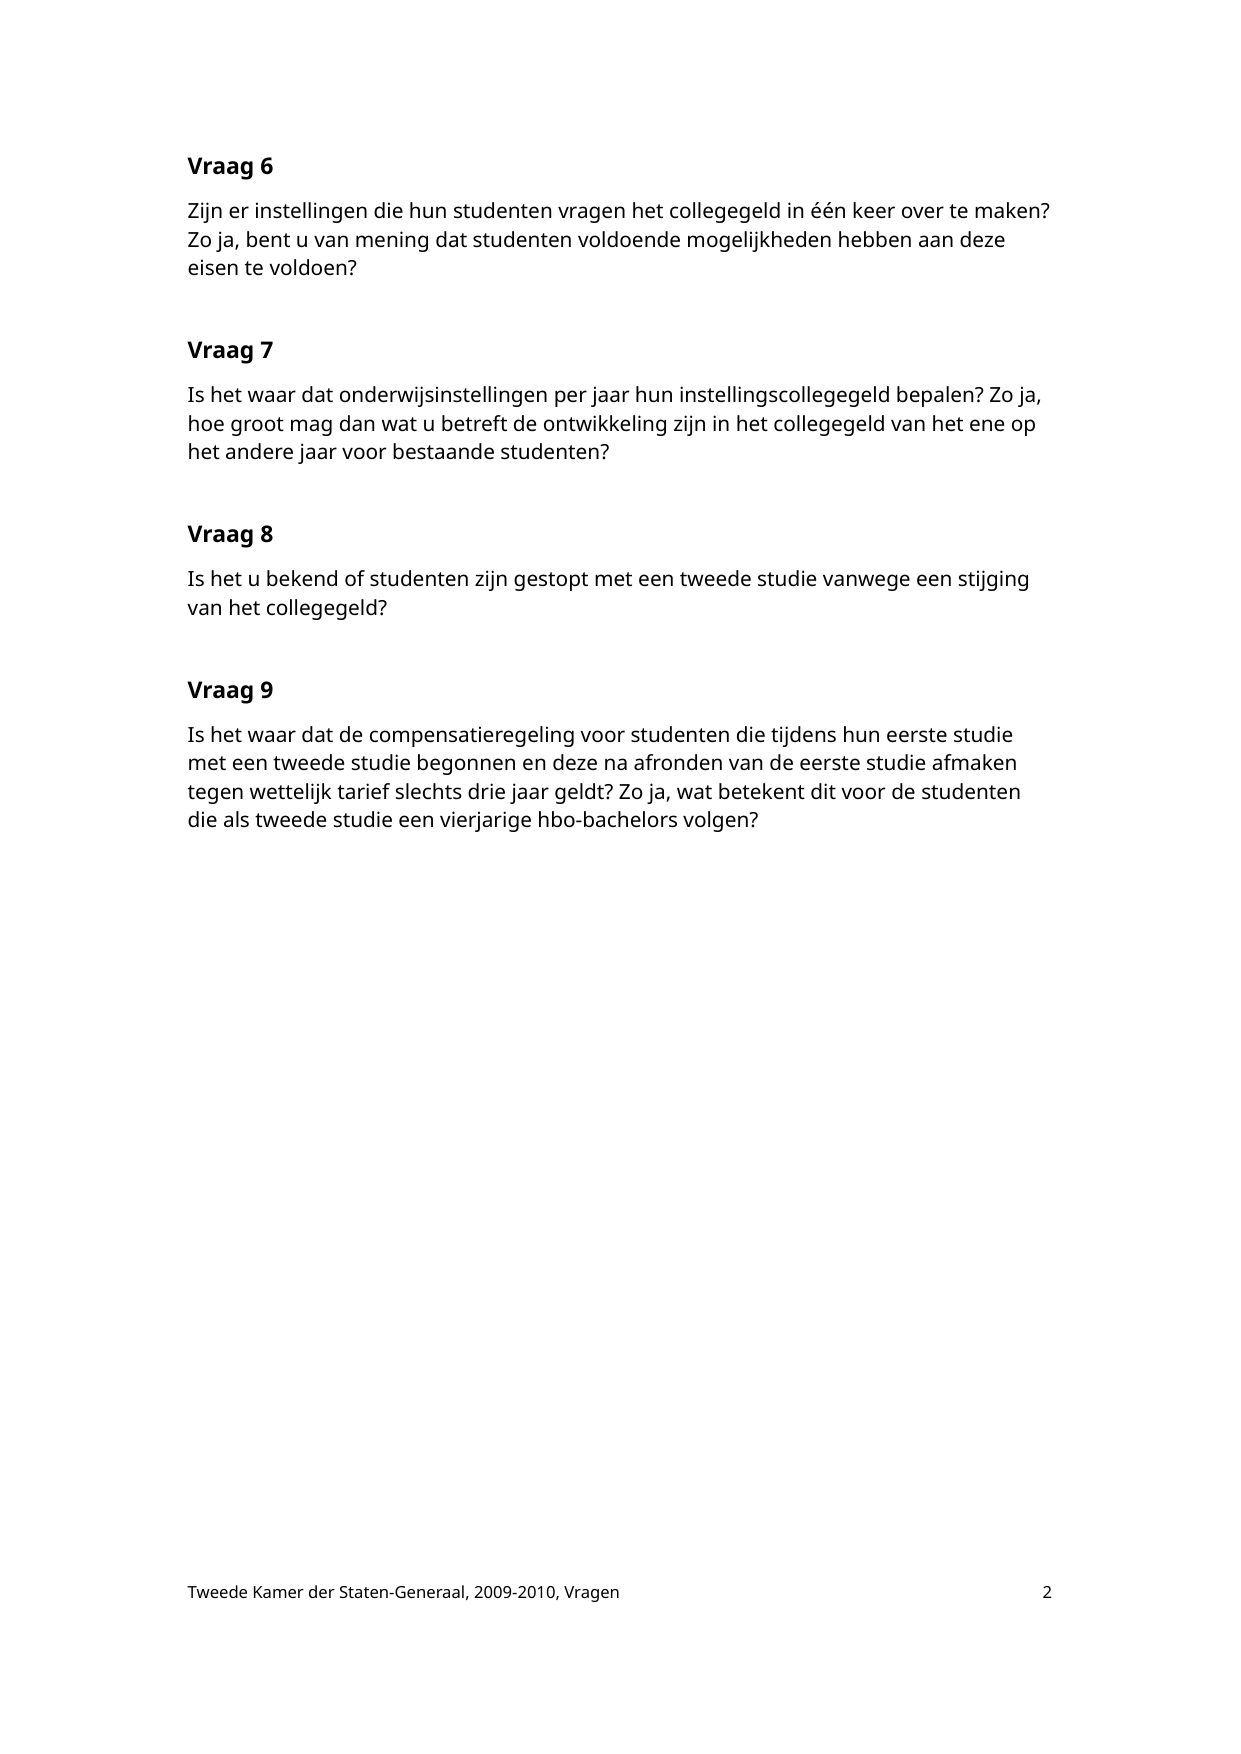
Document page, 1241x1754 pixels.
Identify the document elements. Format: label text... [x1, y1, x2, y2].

text Is het waar dat onderwijsinstellingen per jaar hun instellingscollegegeld bepalen? Zo ja, hoe groot mag dan wat u betreft de ontwikkeling zijn in het collegegeld van het ene op het andere jaar voor bestaande studenten? [187, 380, 1053, 466]
text Is het u bekend of studenten zijn gestopt met een tweede studie vanwege een stijging van het collegegeld? [187, 564, 1053, 621]
subtitle Vraag 7 [187, 334, 1053, 365]
subtitle Vraag 6 [187, 150, 1053, 181]
subtitle Vraag 8 [187, 518, 1053, 549]
subtitle Vraag 9 [187, 674, 1053, 705]
text Zijn er instellingen die hun studenten vragen het collegegeld in één keer over te maken? Zo ja, bent u van mening dat studenten voldoende mogelijkheden hebben aan deze eisen te voldoen? [187, 196, 1053, 282]
text Is het waar dat de compensatieregeling voor studenten die tijdens hun eerste studie met een tweede studie begonnen en deze na afronden van de eerste studie afmaken tegen wettelijk tarief slechts drie jaar geldt? Zo ja, wat betekent dit voor de studenten die als tweede studie een vierjarige hbo-bachelors volgen? [187, 720, 1053, 834]
